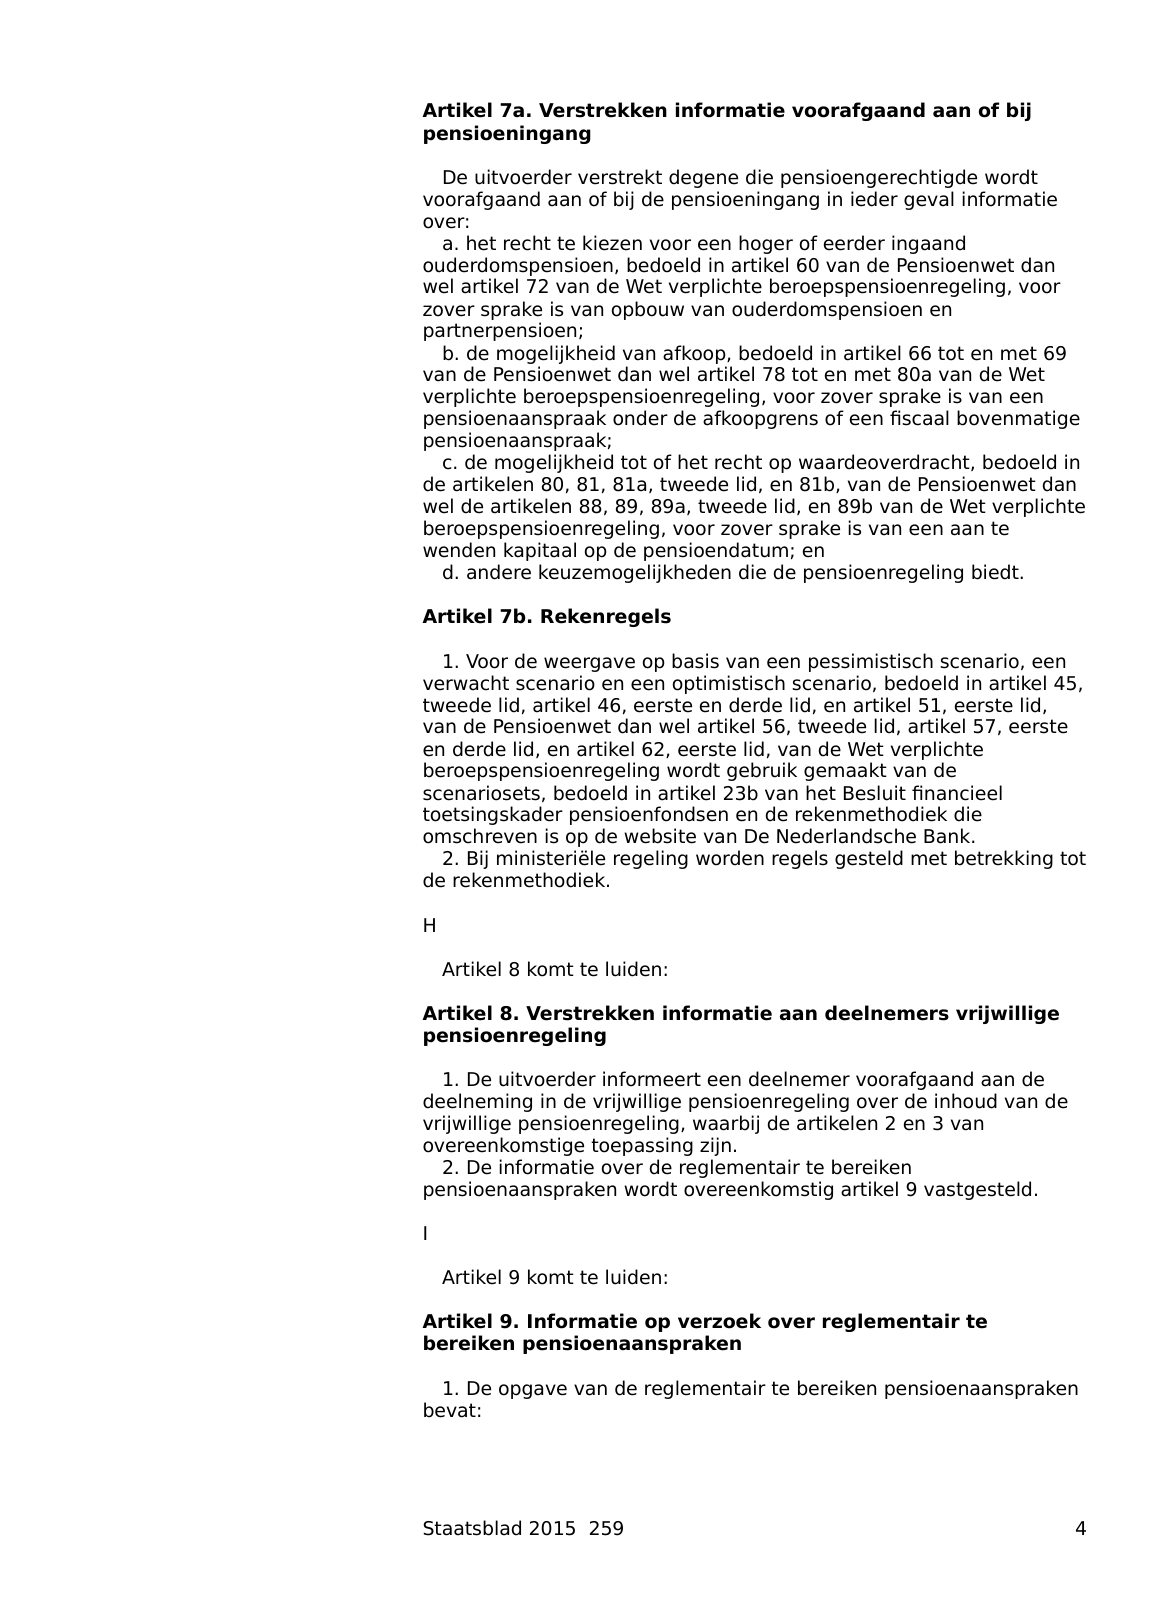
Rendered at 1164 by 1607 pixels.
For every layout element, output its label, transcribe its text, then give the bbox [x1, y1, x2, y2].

subtitle Artikel 9. Informatie op verzoek over reglementair te bereiken pensioenaanspraken [422, 1311, 1087, 1355]
text H [422, 914, 1087, 936]
text Artikel 8 komt te luiden: [422, 959, 1087, 981]
text 1. De uitvoerder informeert een deelnemer voorafgaand aan de deelneming in de vrijwillige pensioenregeling over de inhoud van de vrijwillige pensioenregeling, waarbij de artikelen 2 en 3 van overeenkomstige toepassing zijn. [422, 1069, 1087, 1157]
text 1. Voor de weergave op basis van een pessimistisch scenario, een verwacht scenario en een optimistisch scenario, bedoeld in artikel 45, tweede lid, artikel 46, eerste en derde lid, en artikel 51, eerste lid, van de Pensioenwet dan wel artikel 56, tweede lid, artikel 57, eerste en derde lid, en artikel 62, eerste lid, van de Wet verplichte beroepspensioenregeling wordt gebruik gemaakt van de scenariosets, bedoeld in artikel 23b van het Besluit financieel toetsingskader pensioenfondsen en de rekenmethodiek die omschreven is op de website van De Nederlandsche Bank. [422, 651, 1087, 848]
subtitle Artikel 7a. Verstrekken informatie voorafgaand aan of bij pensioeningang [422, 100, 1087, 144]
subtitle Artikel 8. Verstrekken informatie aan deelnemers vrijwillige pensioenregeling [422, 1003, 1087, 1047]
text 1. De opgave van de reglementair te bereiken pensioenaanspraken bevat: [422, 1377, 1087, 1421]
text b. de mogelijkheid van afkoop, bedoeld in artikel 66 tot en met 69 van de Pensioenwet dan wel artikel 78 tot en met 80a van de Wet verplichte beroepspensioenregeling, voor zover sprake is van een pensioenaanspraak onder de afkoopgrens of een fiscaal bovenmatige pensioenaanspraak; [422, 342, 1087, 452]
text De uitvoerder verstrekt degene die pensioengerechtigde wordt voorafgaand aan of bij de pensioeningang in ieder geval informatie over: [422, 167, 1087, 232]
text a. het recht te kiezen voor een hoger of eerder ingaand ouderdomspensioen, bedoeld in artikel 60 van de Pensioenwet dan wel artikel 72 van de Wet verplichte beroepspensioenregeling, voor zover sprake is van opbouw van ouderdomspensioen en partnerpensioen; [422, 232, 1087, 342]
subtitle Artikel 7b. Rekenregels [422, 606, 1087, 628]
text c. de mogelijkheid tot of het recht op waardeoverdracht, bedoeld in de artikelen 80, 81, 81a, tweede lid, en 81b, van de Pensioenwet dan wel de artikelen 88, 89, 89a, tweede lid, en 89b van de Wet verplichte beroepspensioenregeling, voor zover sprake is van een aan te wenden kapitaal op de pensioendatum; en [422, 452, 1087, 562]
text Artikel 9 komt te luiden: [422, 1267, 1087, 1289]
text I [422, 1223, 1087, 1245]
text 2. Bij ministeriële regeling worden regels gesteld met betrekking tot de rekenmethodiek. [422, 848, 1087, 892]
text d. andere keuzemogelijkheden die de pensioenregeling biedt. [422, 562, 1087, 584]
text 2. De informatie over de reglementair te bereiken pensioenaanspraken wordt overeenkomstig artikel 9 vastgesteld. [422, 1157, 1087, 1201]
